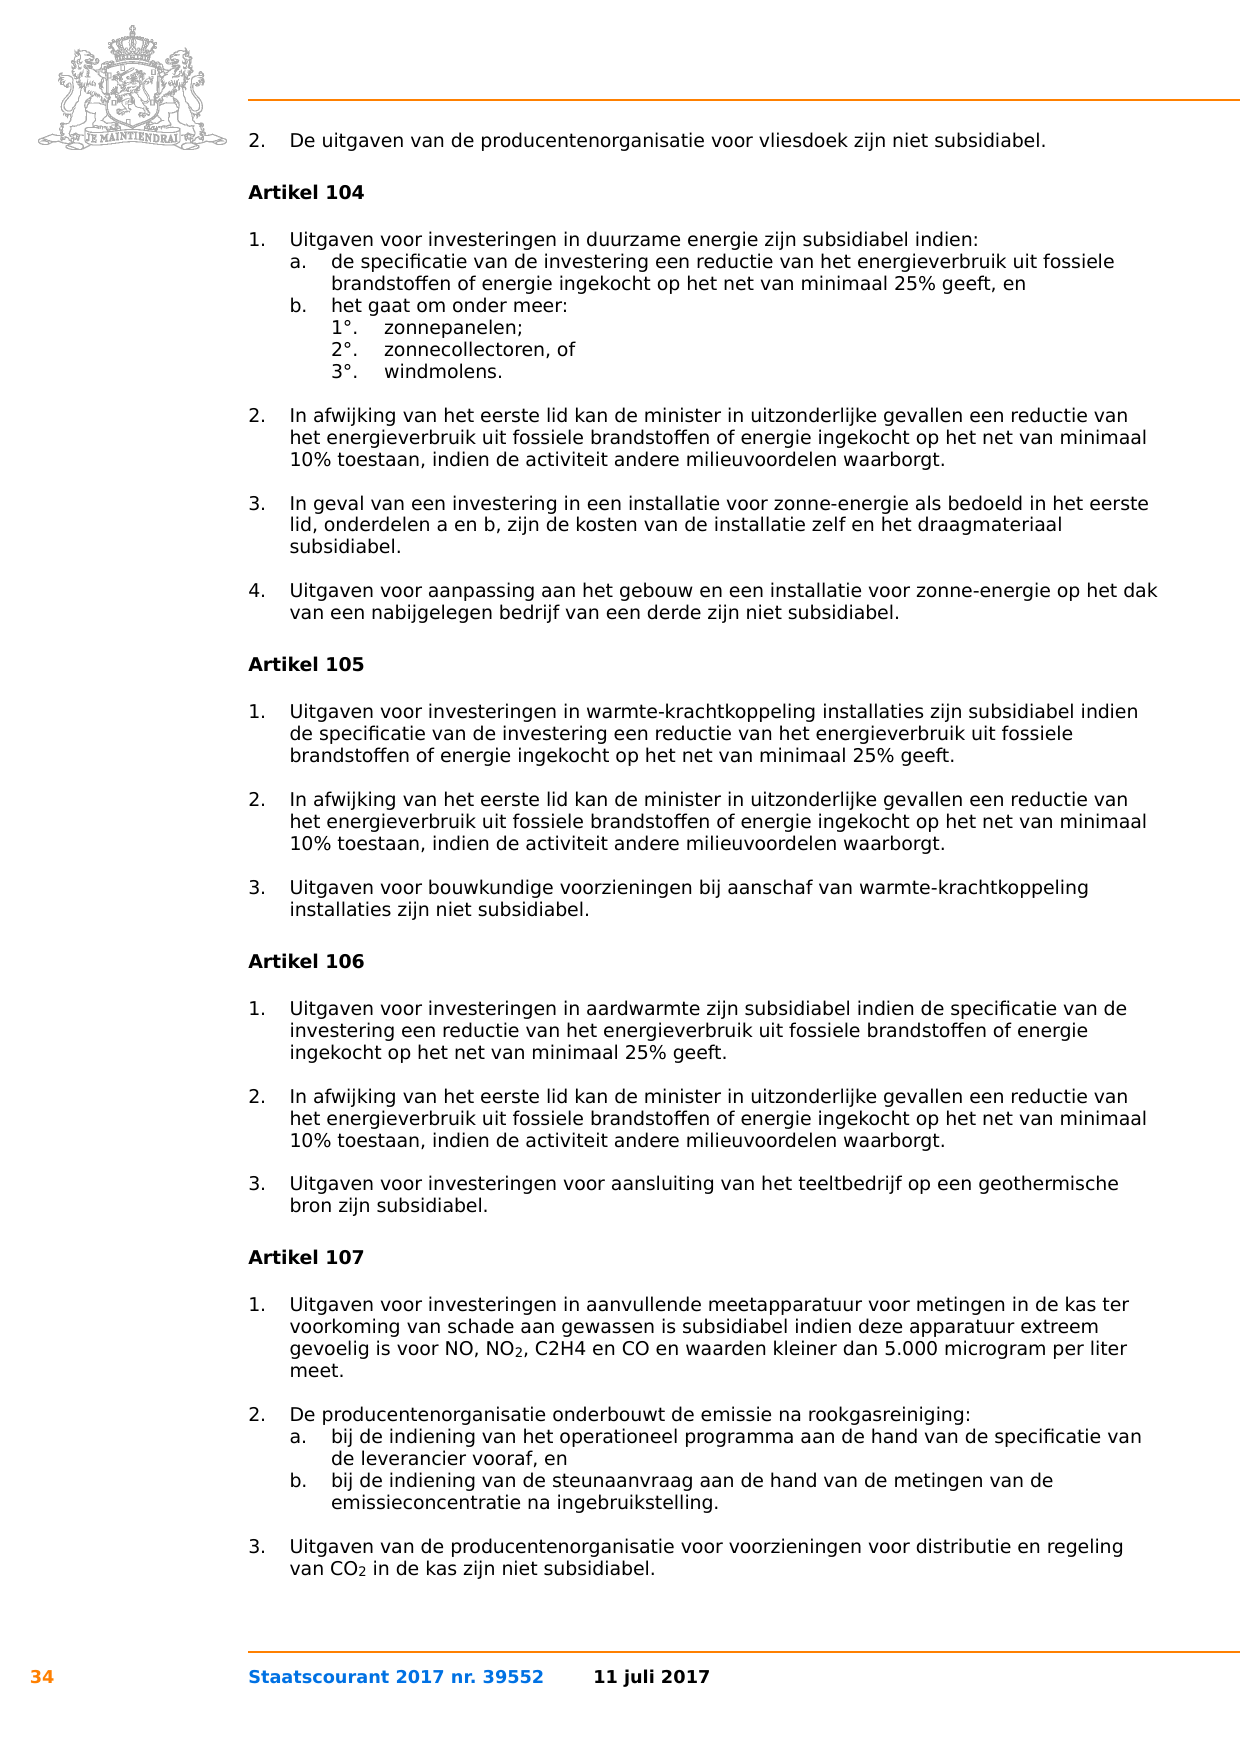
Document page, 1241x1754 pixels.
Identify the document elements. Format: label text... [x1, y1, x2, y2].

subtitle Artikel 107 [248, 1247, 1163, 1269]
text 1. Uitgaven voor investeringen in duurzame energie zijn subsidiabel indien: [248, 229, 1163, 251]
text 2°. zonnecollectoren, of [331, 339, 1163, 361]
subtitle Artikel 105 [248, 654, 1163, 676]
text 3. Uitgaven van de producentenorganisatie voor voorzieningen voor distributie en regeling van CO2 in de kas zijn niet subsidiabel. [248, 1536, 1163, 1580]
text 3. In geval van een investering in een installatie voor zonne-energie als bedoeld in het eerste lid, onderdelen a en b, zijn de kosten van de installatie zelf en het draagmateriaal subsidiabel. [248, 492, 1163, 558]
text 4. Uitgaven voor aanpassing aan het gebouw en een installatie voor zonne-energie op het dak van een nabijgelegen bedrijf van een derde zijn niet subsidiabel. [248, 580, 1163, 624]
text 1. Uitgaven voor investeringen in aardwarmte zijn subsidiabel indien de specificatie van de investering een reductie van het energieverbruik uit fossiele brandstoffen of energie ingekocht op het net van minimaal 25% geeft. [248, 998, 1163, 1064]
text 2. In afwijking van het eerste lid kan de minister in uitzonderlijke gevallen een reductie van het energieverbruik uit fossiele brandstoffen of energie ingekocht op het net van minimaal 10% toestaan, indien de activiteit andere milieuvoordelen waarborgt. [248, 404, 1163, 471]
picture [38, 25, 227, 150]
text a. bij de indiening van het operationeel programma aan de hand van de specificatie van de leverancier vooraf, en [289, 1426, 1163, 1470]
text 2. De uitgaven van de producentenorganisatie voor vliesdoek zijn niet subsidiabel. [248, 130, 1163, 152]
text b. het gaat om onder meer: [289, 295, 1163, 317]
text b. bij de indiening van de steunaanvraag aan de hand van de metingen van de emissieconcentratie na ingebruikstelling. [289, 1470, 1163, 1514]
text 1°. zonnepanelen; [331, 317, 1163, 339]
text 1. Uitgaven voor investeringen in warmte-krachtkoppeling installaties zijn subsidiabel indien de specificatie van de investering een reductie van het energieverbruik uit fossiele brandstoffen of energie ingekocht op het net van minimaal 25% geeft. [248, 701, 1163, 767]
text 2. In afwijking van het eerste lid kan de minister in uitzonderlijke gevallen een reductie van het energieverbruik uit fossiele brandstoffen of energie ingekocht op het net van minimaal 10% toestaan, indien de activiteit andere milieuvoordelen waarborgt. [248, 789, 1163, 855]
text 3°. windmolens. [331, 361, 1163, 383]
text 3. Uitgaven voor investeringen voor aansluiting van het teeltbedrijf op een geothermische bron zijn subsidiabel. [248, 1173, 1163, 1217]
subtitle Artikel 104 [248, 182, 1163, 204]
text 1. Uitgaven voor investeringen in aanvullende meetapparatuur voor metingen in de kas ter voorkoming van schade aan gewassen is subsidiabel indien deze apparatuur extreem gevoelig is voor NO, NO2, C2H4 en CO en waarden kleiner dan 5.000 microgram per liter meet. [248, 1294, 1163, 1382]
text 2. De producentenorganisatie onderbouwt de emissie na rookgasreiniging: [248, 1404, 1163, 1426]
subtitle Artikel 106 [248, 951, 1163, 973]
text 2. In afwijking van het eerste lid kan de minister in uitzonderlijke gevallen een reductie van het energieverbruik uit fossiele brandstoffen of energie ingekocht op het net van minimaal 10% toestaan, indien de activiteit andere milieuvoordelen waarborgt. [248, 1086, 1163, 1151]
text 3. Uitgaven voor bouwkundige voorzieningen bij aanschaf van warmte-krachtkoppeling installaties zijn niet subsidiabel. [248, 877, 1163, 921]
text a. de specificatie van de investering een reductie van het energieverbruik uit fossiele brandstoffen of energie ingekocht op het net van minimaal 25% geeft, en [289, 251, 1163, 295]
